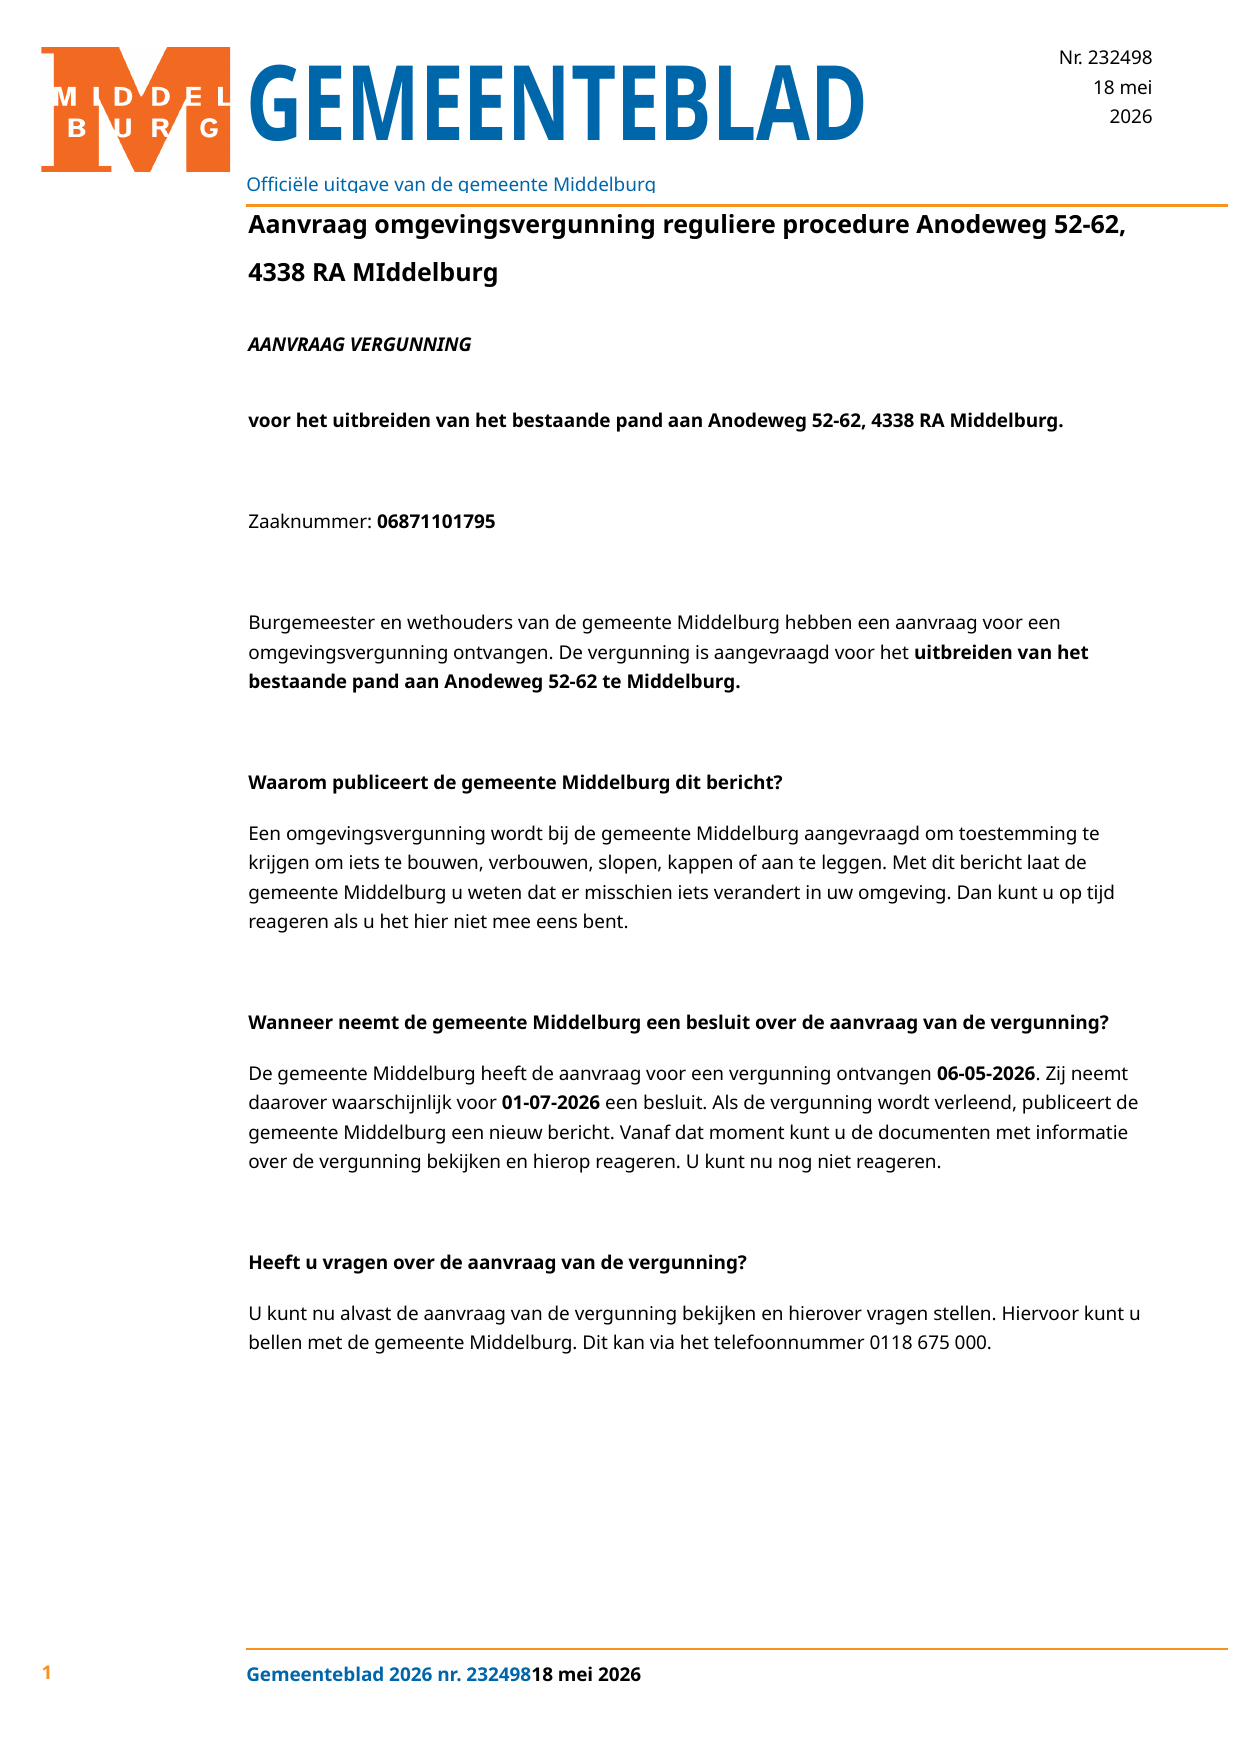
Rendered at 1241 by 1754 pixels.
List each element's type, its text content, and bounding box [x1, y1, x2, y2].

text De gemeente Middelburg heeft de aanvraag voor een vergunning ontvangen 06-05-2026. Zij neemt daarover waarschijnlijk voor 01-07-2026 een besluit. Als de vergunning wordt verleend, publiceert de gemeente Middelburg een nieuw bericht. Vanaf dat moment kunt u de documenten met informatie over de vergunning bekijken en hierop reageren. U kunt nu nog niet reageren. [248, 1060, 1152, 1174]
text AANVRAAG VERGUNNING [248, 331, 1152, 357]
picture [41, 47, 231, 172]
text Aanvraag omgevingsvergunning reguliere procedure Anodeweg 52-62, 4338 RA MIddelburg [248, 207, 1152, 288]
text voor het uitbreiden van het bestaande pand aan Anodeweg 52-62, 4338 RA Middelburg. [248, 408, 1152, 433]
text Wanneer neemt de gemeente Middelburg een besluit over de aanvraag van de vergunning? [248, 1009, 1152, 1035]
text Waarom publiceert de gemeente Middelburg dit bericht? [248, 769, 1152, 795]
text Een omgevingsvergunning wordt bij de gemeente Middelburg aangevraagd om toestemming te krijgen om iets te bouwen, verbouwen, slopen, kappen of aan te leggen. Met dit bericht laat de gemeente Middelburg u weten dat er misschien iets verandert in uw omgeving. Dan kunt u op tijd reageren als u het hier niet mee eens bent. [248, 820, 1152, 934]
text Burgemeester en wethouders van de gemeente Middelburg hebben een aanvraag voor een omgevingsvergunning ontvangen. De vergunning is aangevraagd voor het uitbreiden van het bestaande pand aan Anodeweg 52-62 te Middelburg. [248, 609, 1152, 694]
text Zaaknummer: 06871101795 [248, 508, 1152, 534]
text U kunt nu alvast de aanvraag van de vergunning bekijken en hierover vragen stellen. Hiervoor kunt u bellen met de gemeente Middelburg. Dit kan via het telefoonnummer 0118 675 000. [248, 1300, 1152, 1355]
text Heeft u vragen over de aanvraag van de vergunning? [248, 1249, 1152, 1275]
